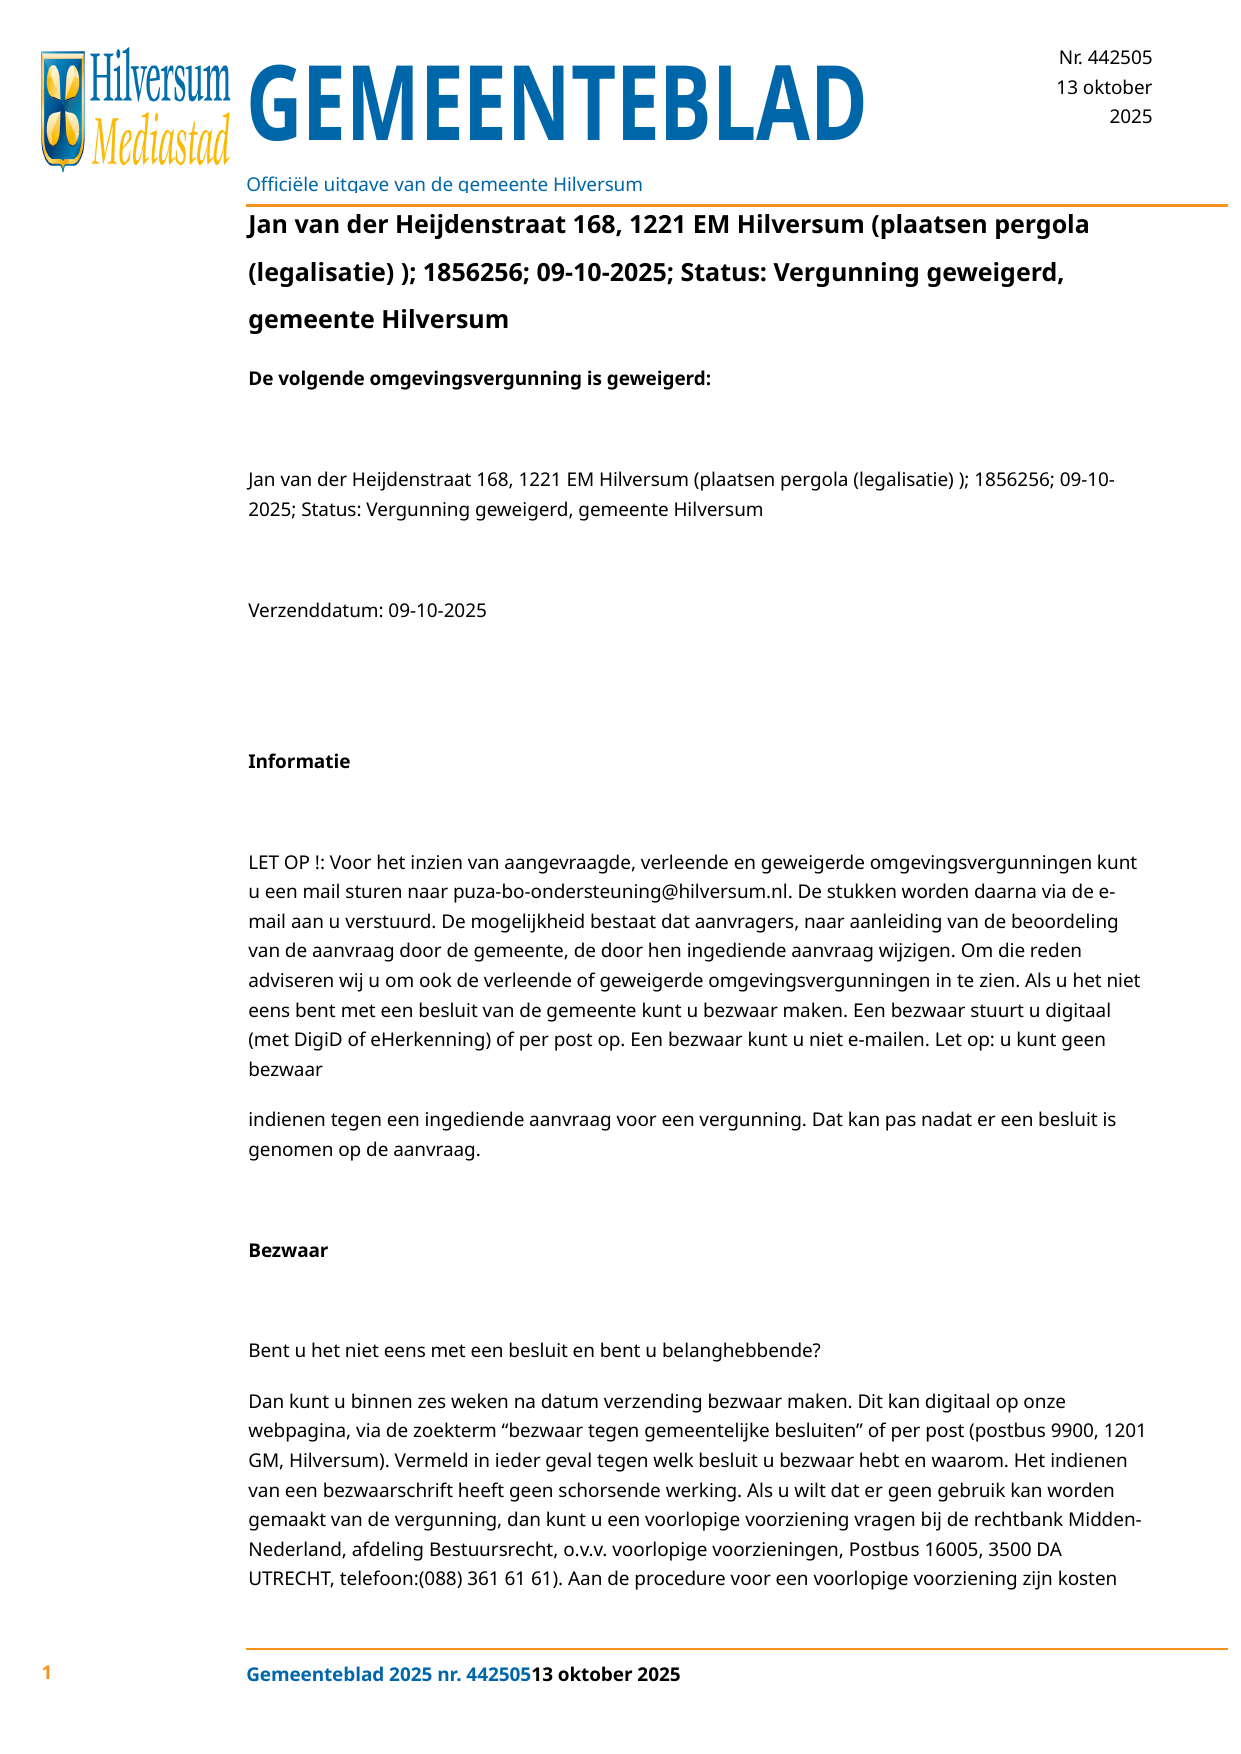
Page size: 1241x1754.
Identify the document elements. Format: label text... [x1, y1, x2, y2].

text Bezwaar [248, 1237, 1152, 1262]
text Jan van der Heijdenstraat 168, 1221 EM Hilversum (plaatsen pergola (legalisatie) ); 1856256; 09-10-2025; Status: Vergunning geweigerd, gemeente Hilversum [248, 466, 1152, 522]
text LET OP !: Voor het inzien van aangevraagde, verleende en geweigerde omgevingsvergunningen kunt u een mail sturen naar puza-bo-ondersteuning@hilversum.nl. De stukken worden daarna via de e-mail aan u verstuurd. De mogelijkheid bestaat dat aanvragers, naar aanleiding van de beoordeling van de aanvraag door de gemeente, de door hen ingediende aanvraag wijzigen. Om die reden adviseren wij u om ook de verleende of geweigerde omgevingsvergunningen in te zien. Als u het niet eens bent met een besluit van de gemeente kunt u bezwaar maken. Een bezwaar stuurt u digitaal (met DigiD of eHerkenning) of per post op. Een bezwaar kunt u niet e-mailen. Let op: u kunt geen bezwaar [248, 849, 1152, 1082]
text De volgende omgevingsvergunning is geweigerd: [248, 366, 1152, 391]
text indienen tegen een ingediende aanvraag voor een vergunning. Dat kan pas nadat er een besluit is genomen op de aanvraag. [248, 1106, 1152, 1162]
text Bent u het niet eens met een besluit en bent u belanghebbende? [248, 1338, 1152, 1363]
text Informatie [248, 748, 1152, 774]
text Verzenddatum: 09-10-2025 [248, 597, 1152, 622]
text Dan kunt u binnen zes weken na datum verzending bezwaar maken. Dit kan digitaal op onze webpagina, via de zoekterm “bezwaar tegen gemeentelijke besluiten” of per post (postbus 9900, 1201 GM, Hilversum). Vermeld in ieder geval tegen welk besluit u bezwaar hebt en waarom. Het indienen van een bezwaarschrift heeft geen schorsende werking. Als u wilt dat er geen gebruik kan worden gemaakt van de vergunning, dan kunt u een voorlopige voorziening vragen bij de rechtbank Midden-Nederland, afdeling Bestuursrecht, o.v.v. voorlopige voorzieningen, Postbus 16005, 3500 DA UTRECHT, telefoon:(088) 361 61 61). Aan de procedure voor een voorlopige voorziening zijn kosten [248, 1388, 1152, 1591]
picture [41, 47, 231, 172]
text Jan van der Heijdenstraat 168, 1221 EM Hilversum (plaatsen pergola (legalisatie) ); 1856256; 09-10-2025; Status: Vergunning geweigerd, gemeente Hilversum [248, 207, 1152, 336]
